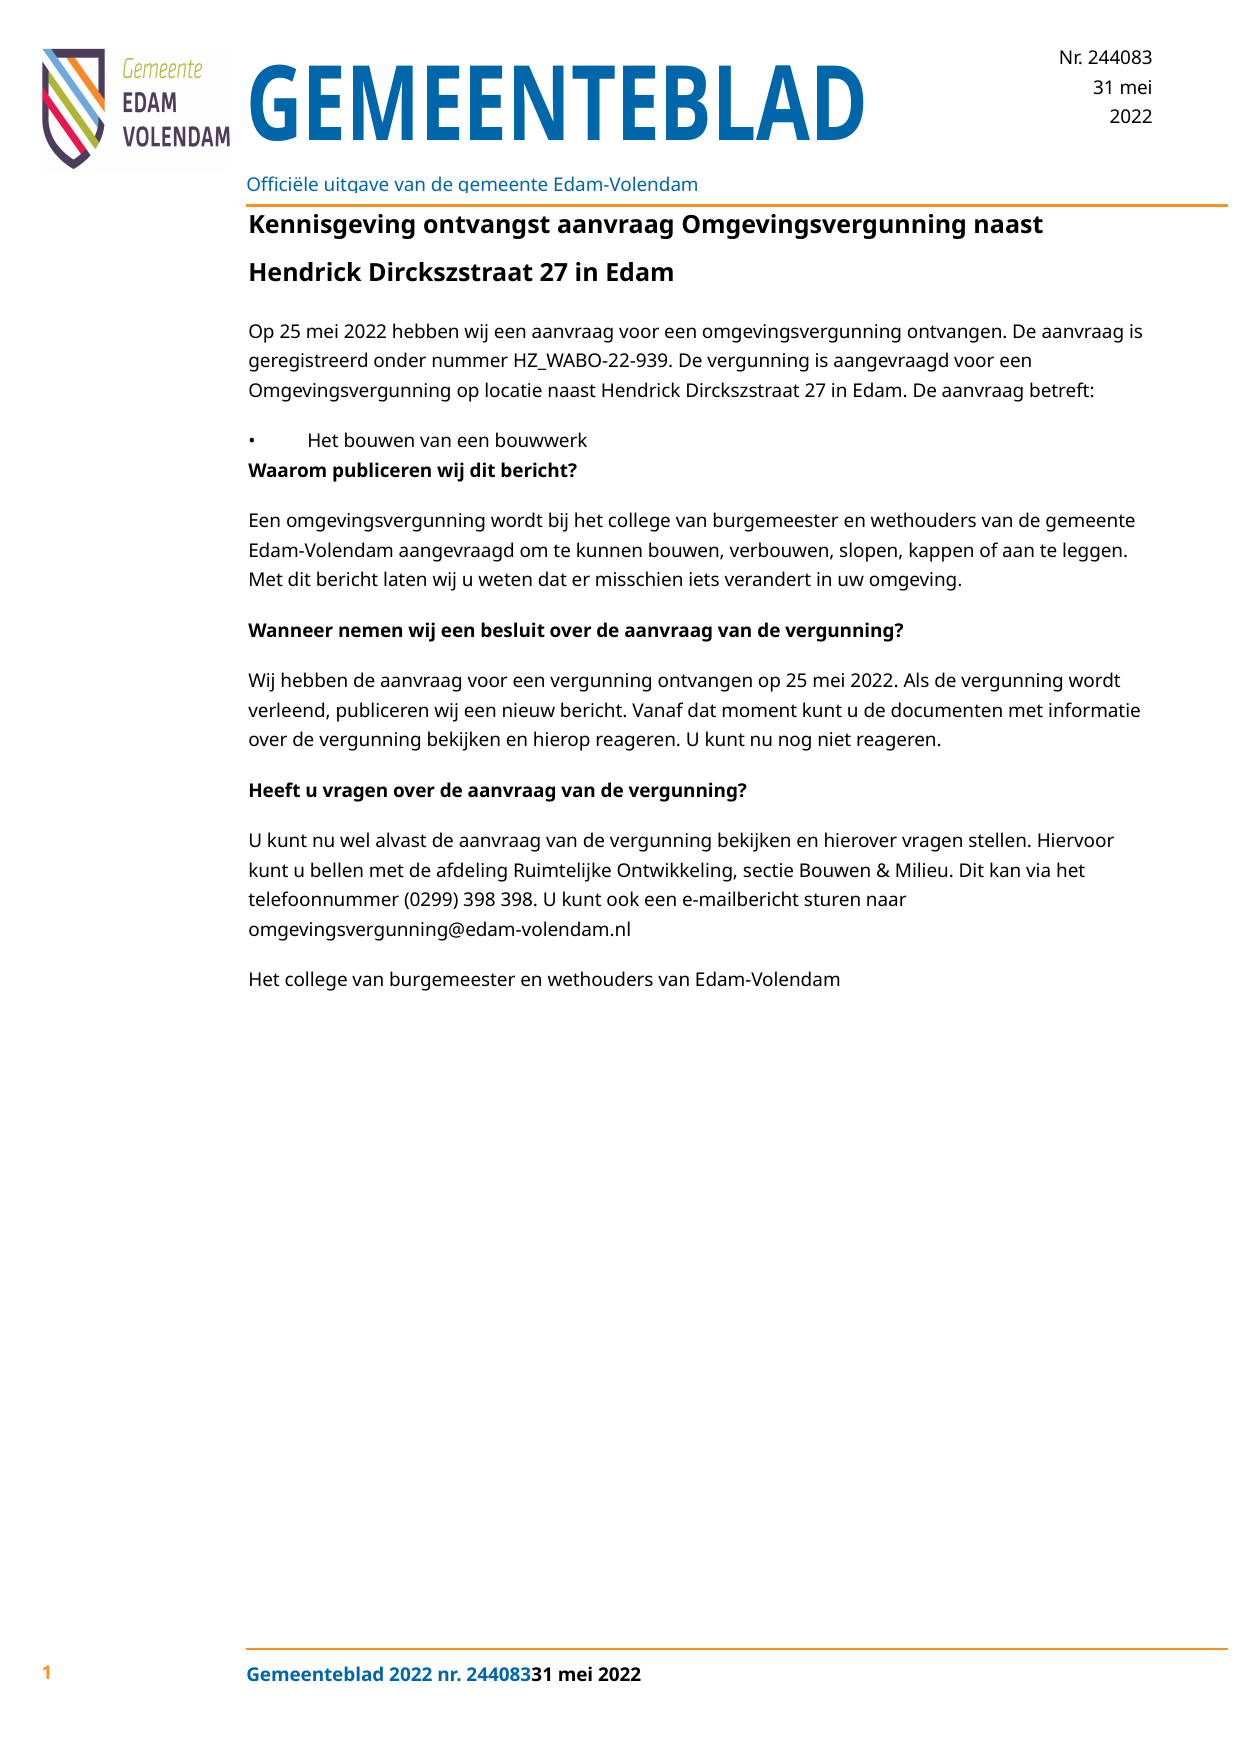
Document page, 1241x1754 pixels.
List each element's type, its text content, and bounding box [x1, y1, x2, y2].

text Wanneer nemen wij een besluit over de aanvraag van de vergunning? [248, 617, 1152, 643]
list Het bouwen van een bouwwerk [248, 427, 1152, 453]
text Wij hebben de aanvraag voor een vergunning ontvangen op 25 mei 2022. Als de vergunning wordt verleend, publiceren wij een nieuw bericht. Vanaf dat moment kunt u de documenten met informatie over de vergunning bekijken en hierop reageren. U kunt nu nog niet reageren. [248, 667, 1152, 752]
text Op 25 mei 2022 hebben wij een aanvraag voor een omgevingsvergunning ontvangen. De aanvraag is geregistreerd onder nummer HZ_WABO-22-939. De vergunning is aangevraagd voor een Omgevingsvergunning op locatie naast Hendrick Dirckszstraat 27 in Edam. De aanvraag betreft: [248, 318, 1152, 403]
text Kennisgeving ontvangst aanvraag Omgevingsvergunning naast Hendrick Dirckszstraat 27 in Edam [248, 207, 1152, 288]
text Waarom publiceren wij dit bericht? [248, 457, 1152, 483]
picture [41, 47, 231, 172]
text U kunt nu wel alvast de aanvraag van de vergunning bekijken en hierover vragen stellen. Hiervoor kunt u bellen met de afdeling Ruimtelijke Ontwikkeling, sectie Bouwen & Milieu. Dit kan via het telefoonnummer (0299) 398 398. U kunt ook een e-mailbericht sturen naar omgevingsvergunning@edam-volendam.nl [248, 827, 1152, 942]
text Heeft u vragen over de aanvraag van de vergunning? [248, 777, 1152, 803]
text Het college van burgemeester en wethouders van Edam-Volendam [248, 967, 1152, 992]
text Een omgevingsvergunning wordt bij het college van burgemeester en wethouders van de gemeente Edam-Volendam aangevraagd om te kunnen bouwen, verbouwen, slopen, kappen of aan te leggen. Met dit bericht laten wij u weten dat er misschien iets verandert in uw omgeving. [248, 507, 1152, 592]
